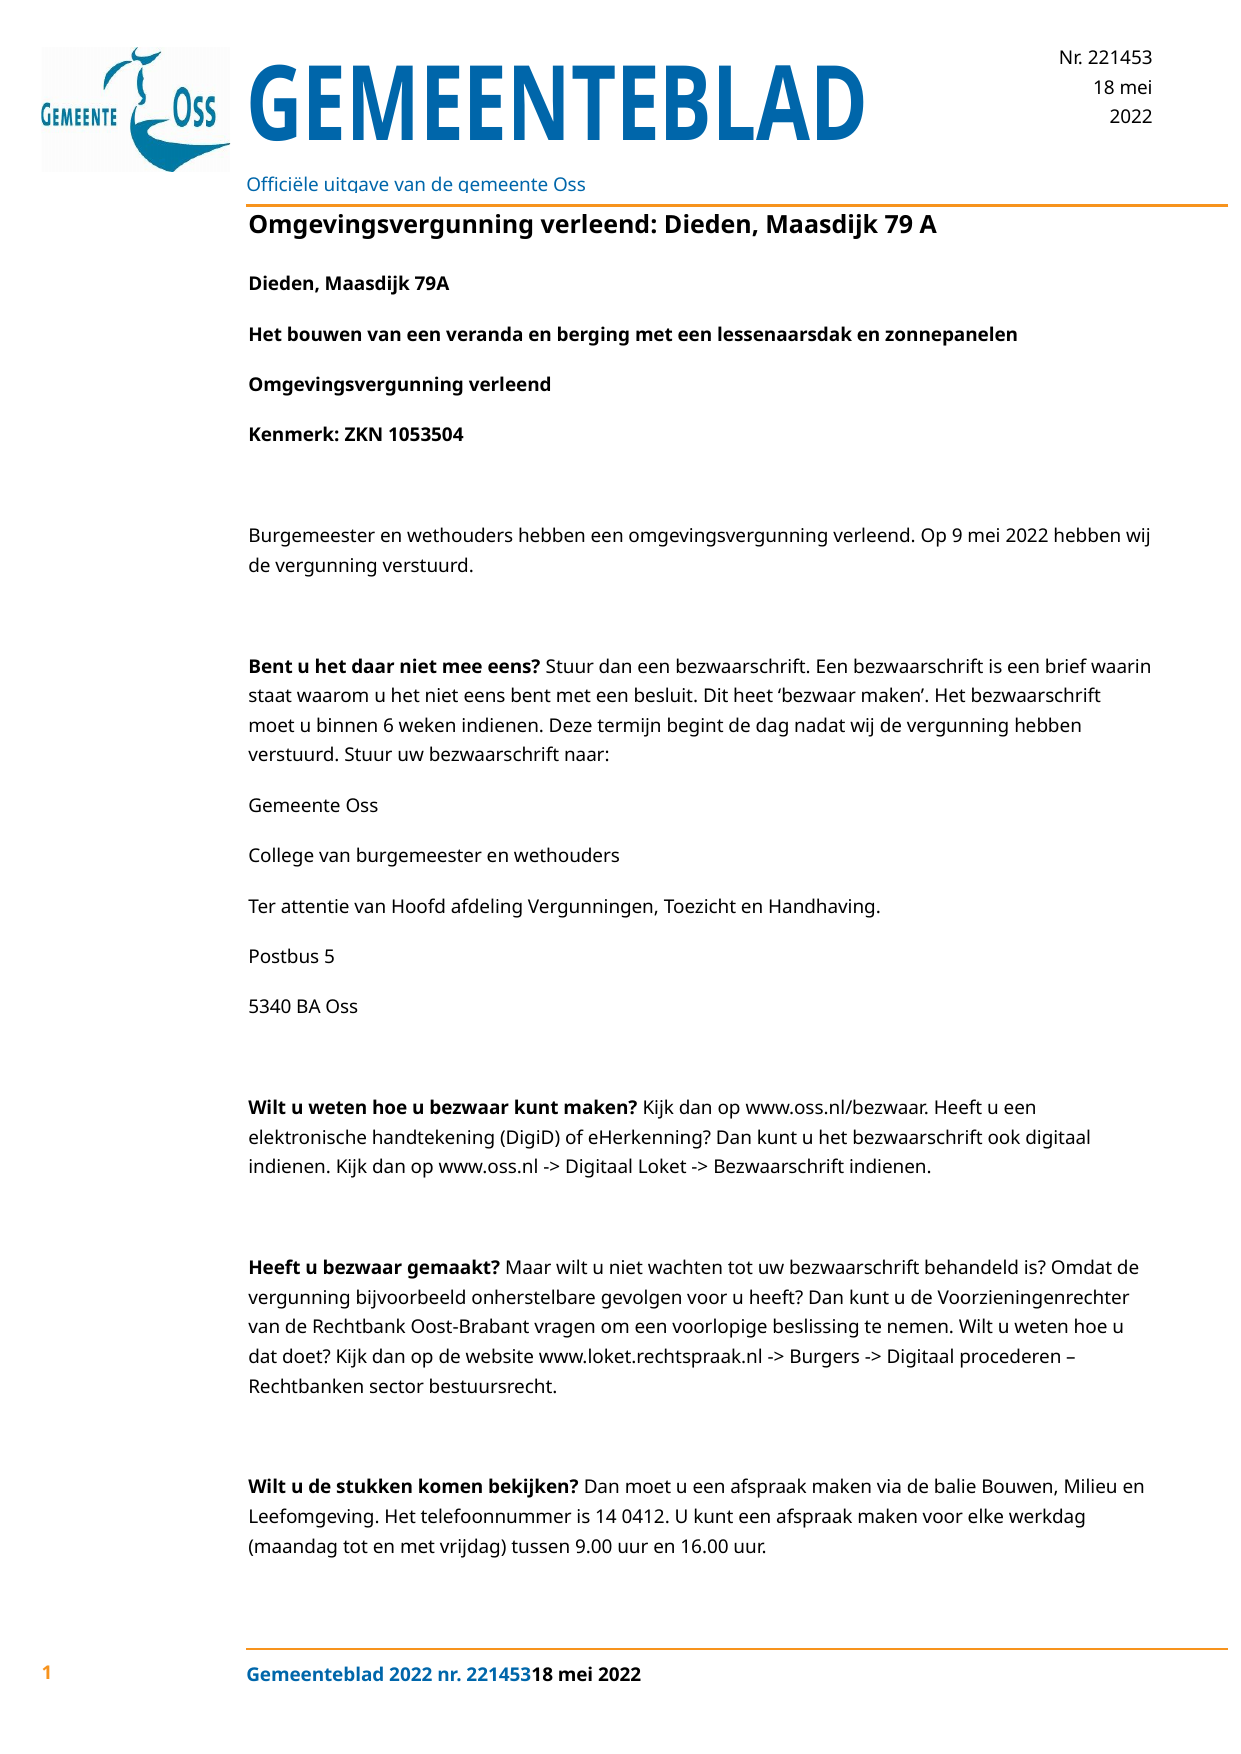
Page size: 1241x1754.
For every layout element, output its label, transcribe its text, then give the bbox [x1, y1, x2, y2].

text Heeft u bezwaar gemaakt? Maar wilt u niet wachten tot uw bezwaarschrift behandeld is? Omdat de vergunning bijvoorbeeld onherstelbare gevolgen voor u heeft? Dan kunt u de Voorzieningenrechter van de Rechtbank Oost-Brabant vragen om een voorlopige beslissing te nemen. Wilt u weten hoe u dat doet? Kijk dan op de website www.loket.rechtspraak.nl -> Burgers -> Digitaal procederen – Rechtbanken sector bestuursrecht. [248, 1254, 1152, 1398]
text Het bouwen van een veranda en berging met een lessenaarsdak en zonnepanelen [248, 321, 1152, 346]
text Kenmerk: ZKN 1053504 [248, 422, 1152, 447]
text Wilt u de stukken komen bekijken? Dan moet u een afspraak maken via de balie Bouwen, Milieu en Leefomgeving. Het telefoonnummer is 14 0412. U kunt een afspraak maken voor elke werkdag (maandag tot en met vrijdag) tussen 9.00 uur en 16.00 uur. [248, 1474, 1152, 1558]
text College van burgemeester en wethouders [248, 842, 1152, 868]
text 5340 BA Oss [248, 994, 1152, 1019]
text Omgevingsvergunning verleend [248, 371, 1152, 397]
text Postbus 5 [248, 943, 1152, 969]
text Wilt u weten hoe u bezwaar kunt maken? Kijk dan op www.oss.nl/bezwaar. Heeft u een elektronische handtekening (DigiD) of eHerkenning? Dan kunt u het bezwaarschrift ook digitaal indienen. Kijk dan op www.oss.nl -> Digitaal Loket -> Bezwaarschrift indienen. [248, 1094, 1152, 1179]
text Gemeente Oss [248, 792, 1152, 818]
picture [41, 47, 231, 172]
text Burgemeester en wethouders hebben een omgevingsvergunning verleend. Op 9 mei 2022 hebben wij de vergunning verstuurd. [248, 522, 1152, 578]
text Ter attentie van Hoofd afdeling Vergunningen, Toezicht en Handhaving. [248, 893, 1152, 918]
text Dieden, Maasdijk 79A [248, 270, 1152, 296]
text Omgevingsvergunning verleend: Dieden, Maasdijk 79 A [248, 207, 1152, 241]
text Bent u het daar niet mee eens? Stuur dan een bezwaarschrift. Een bezwaarschrift is een brief waarin staat waarom u het niet eens bent met een besluit. Dit heet ‘bezwaar maken’. Het bezwaarschrift moet u binnen 6 weken indienen. Deze termijn begint de dag nadat wij de vergunning hebben verstuurd. Stuur uw bezwaarschrift naar: [248, 653, 1152, 767]
